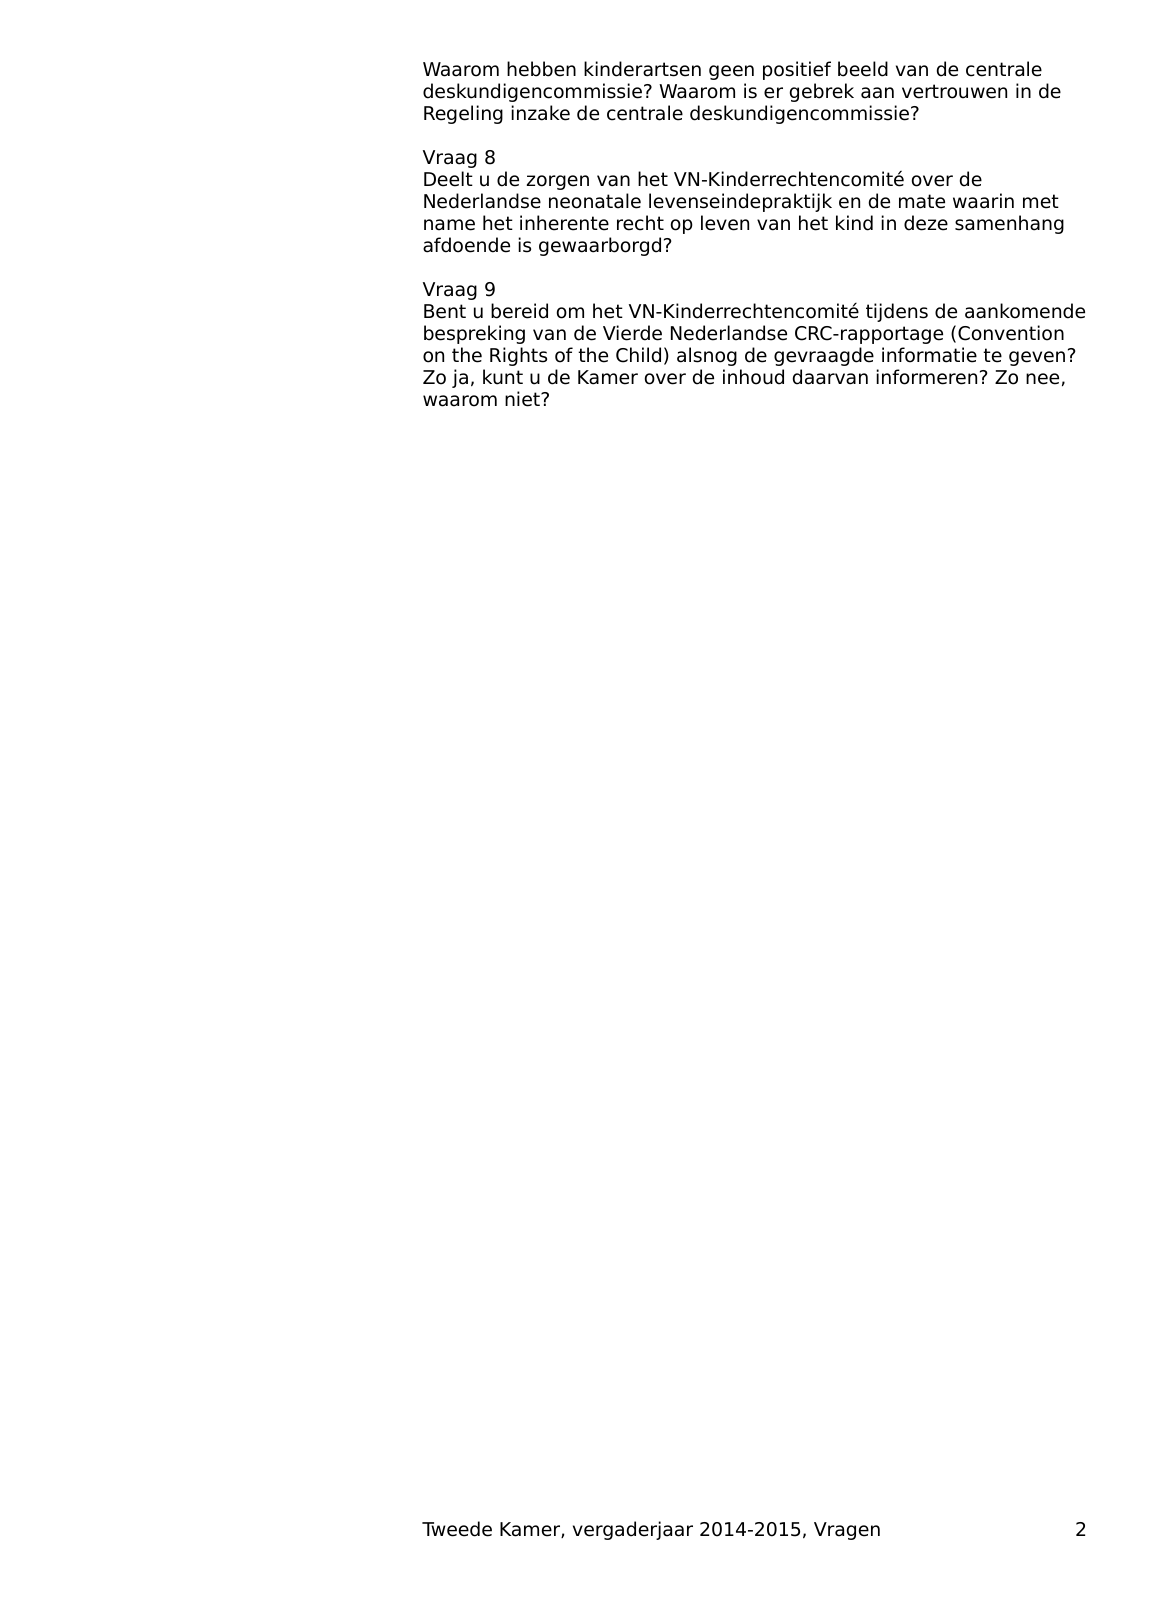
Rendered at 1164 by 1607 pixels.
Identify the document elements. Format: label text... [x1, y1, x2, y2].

text Waarom hebben kinderartsen geen positief beeld van de centrale deskundigencommissie? Waarom is er gebrek aan vertrouwen in de Regeling inzake de centrale deskundigencommissie? [422, 59, 1087, 125]
text Vraag 8 [422, 147, 1087, 169]
text Vraag 9 [422, 279, 1087, 301]
text Bent u bereid om het VN-Kinderrechtencomité tijdens de aankomende bespreking van de Vierde Nederlandse CRC-rapportage (Convention on the Rights of the Child) alsnog de gevraagde informatie te geven? Zo ja, kunt u de Kamer over de inhoud daarvan informeren? Zo nee, waarom niet? [422, 301, 1087, 411]
text Deelt u de zorgen van het VN-Kinderrechtencomité over de Nederlandse neonatale levenseindepraktijk en de mate waarin met name het inherente recht op leven van het kind in deze samenhang afdoende is gewaarborgd? [422, 169, 1087, 257]
